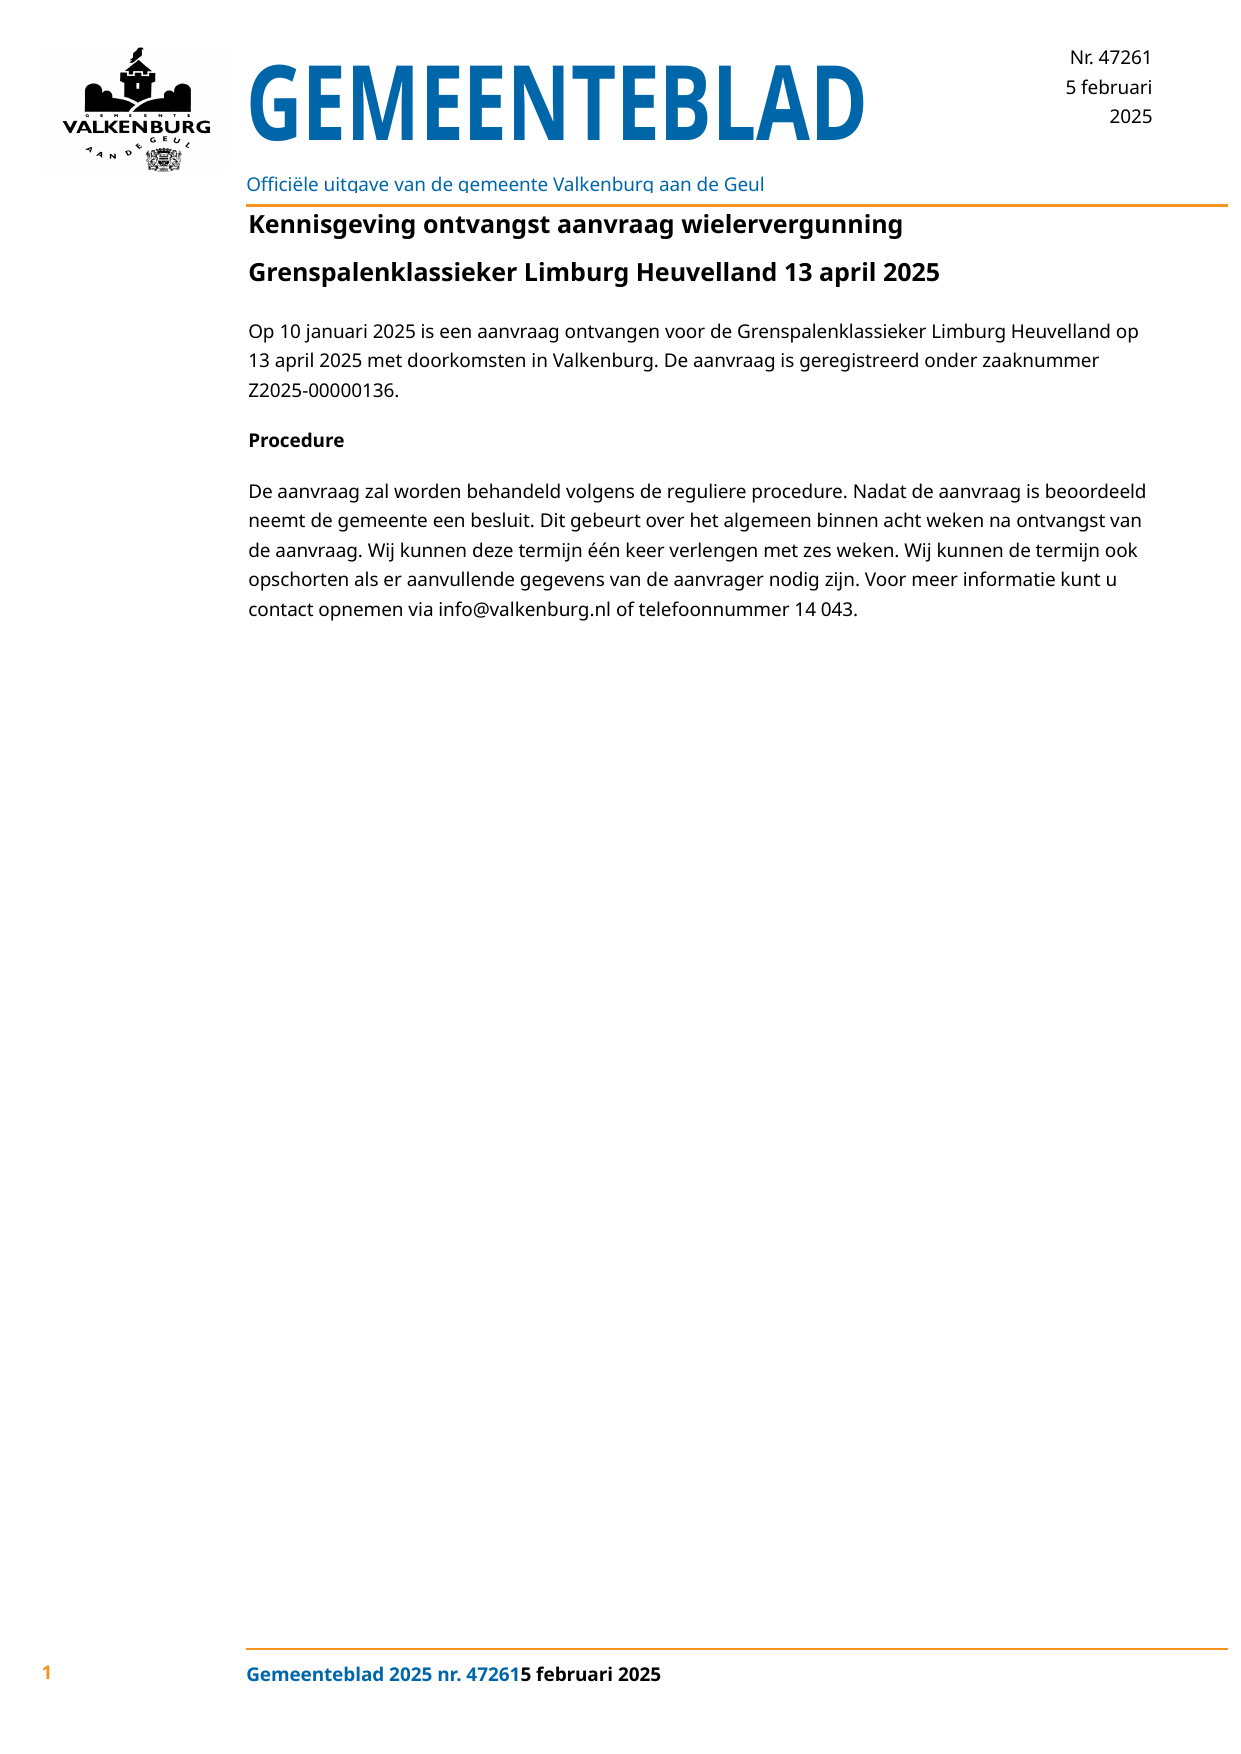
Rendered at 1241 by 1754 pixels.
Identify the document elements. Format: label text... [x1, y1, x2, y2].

text Op 10 januari 2025 is een aanvraag ontvangen voor de Grenspalenklassieker Limburg Heuvelland op 13 april 2025 met doorkomsten in Valkenburg. De aanvraag is geregistreerd onder zaaknummer Z2025-00000136. [248, 318, 1152, 403]
picture [41, 47, 231, 172]
text Kennisgeving ontvangst aanvraag wielervergunning Grenspalenklassieker Limburg Heuvelland 13 april 2025 [248, 207, 1152, 288]
text Procedure [248, 427, 1152, 453]
text De aanvraag zal worden behandeld volgens de reguliere procedure. Nadat de aanvraag is beoordeeld neemt de gemeente een besluit. Dit gebeurt over het algemeen binnen acht weken na ontvangst van de aanvraag. Wij kunnen deze termijn één keer verlengen met zes weken. Wij kunnen de termijn ook opschorten als er aanvullende gegevens van de aanvrager nodig zijn. Voor meer informatie kunt u contact opnemen via info@valkenburg.nl of telefoonnummer 14 043. [248, 478, 1152, 622]
